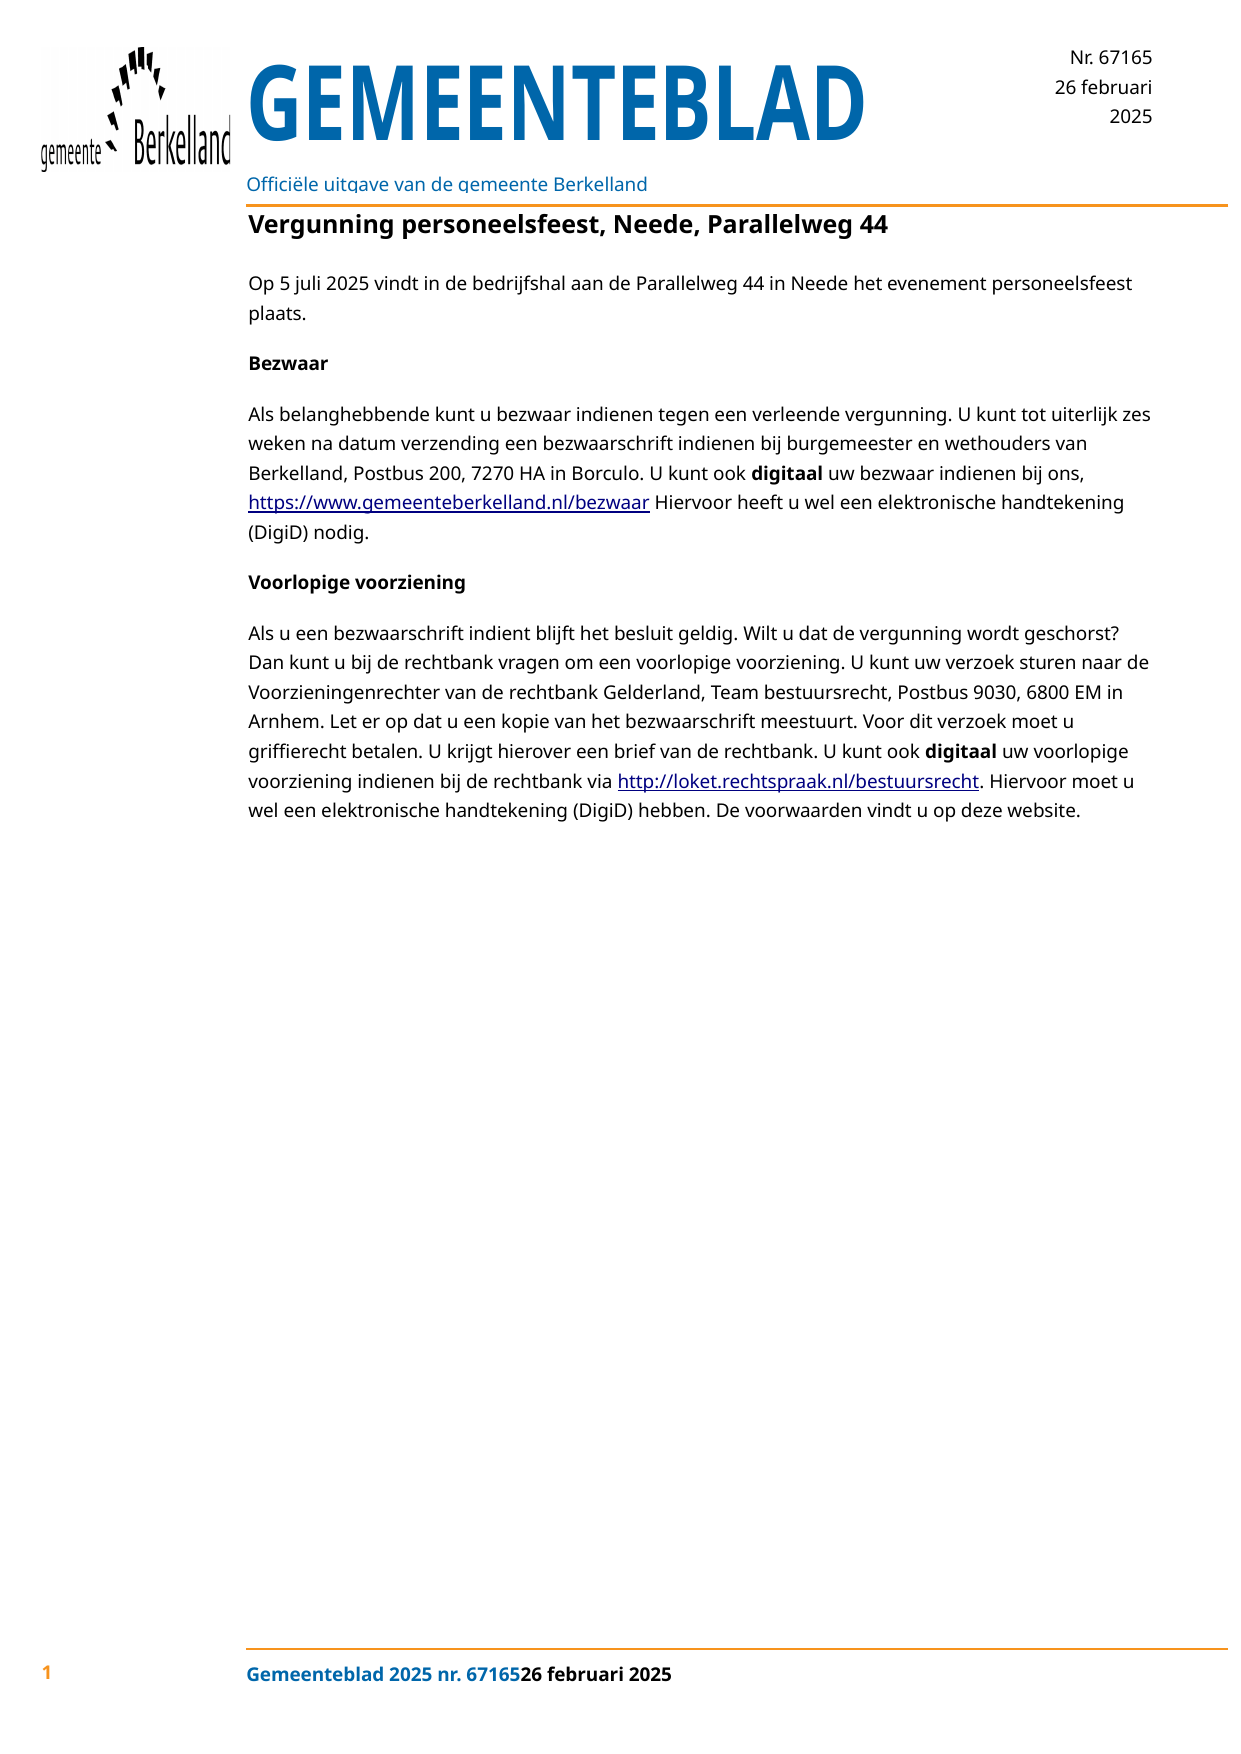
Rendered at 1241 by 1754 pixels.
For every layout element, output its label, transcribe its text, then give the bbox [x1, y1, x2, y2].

picture [41, 47, 231, 172]
text Vergunning personeelsfeest, Neede, Parallelweg 44 [248, 207, 1152, 241]
text Op 5 juli 2025 vindt in de bedrijfshal aan de Parallelweg 44 in Neede het evenement personeelsfeest plaats. [248, 270, 1152, 326]
text Bezwaar [248, 350, 1152, 376]
text Voorlopige voorziening [248, 569, 1152, 595]
text Als u een bezwaarschrift indient blijft het besluit geldig. Wilt u dat de vergunning wordt geschorst? Dan kunt u bij de rechtbank vragen om een voorlopige voorziening. U kunt uw verzoek sturen naar de Voorzieningenrechter van de rechtbank Gelderland, Team bestuursrecht, Postbus 9030, 6800 EM in Arnhem. Let er op dat u een kopie van het bezwaarschrift meestuurt. Voor dit verzoek moet u griffierecht betalen. U krijgt hierover een brief van de rechtbank. U kunt ook digitaal uw voorlopige voorziening indienen bij de rechtbank via http://loket.rechtspraak.nl/bestuursrecht. Hiervoor moet u wel een elektronische handtekening (DigiD) hebben. De voorwaarden vindt u op deze website. [248, 620, 1152, 823]
text Als belanghebbende kunt u bezwaar indienen tegen een verleende vergunning. U kunt tot uiterlijk zes weken na datum verzending een bezwaarschrift indienen bij burgemeester en wethouders van Berkelland, Postbus 200, 7270 HA in Borculo. U kunt ook digitaal uw bezwaar indienen bij ons, https://www.gemeenteberkelland.nl/bezwaar Hiervoor heeft u wel een elektronische handtekening (DigiD) nodig. [248, 401, 1152, 545]
